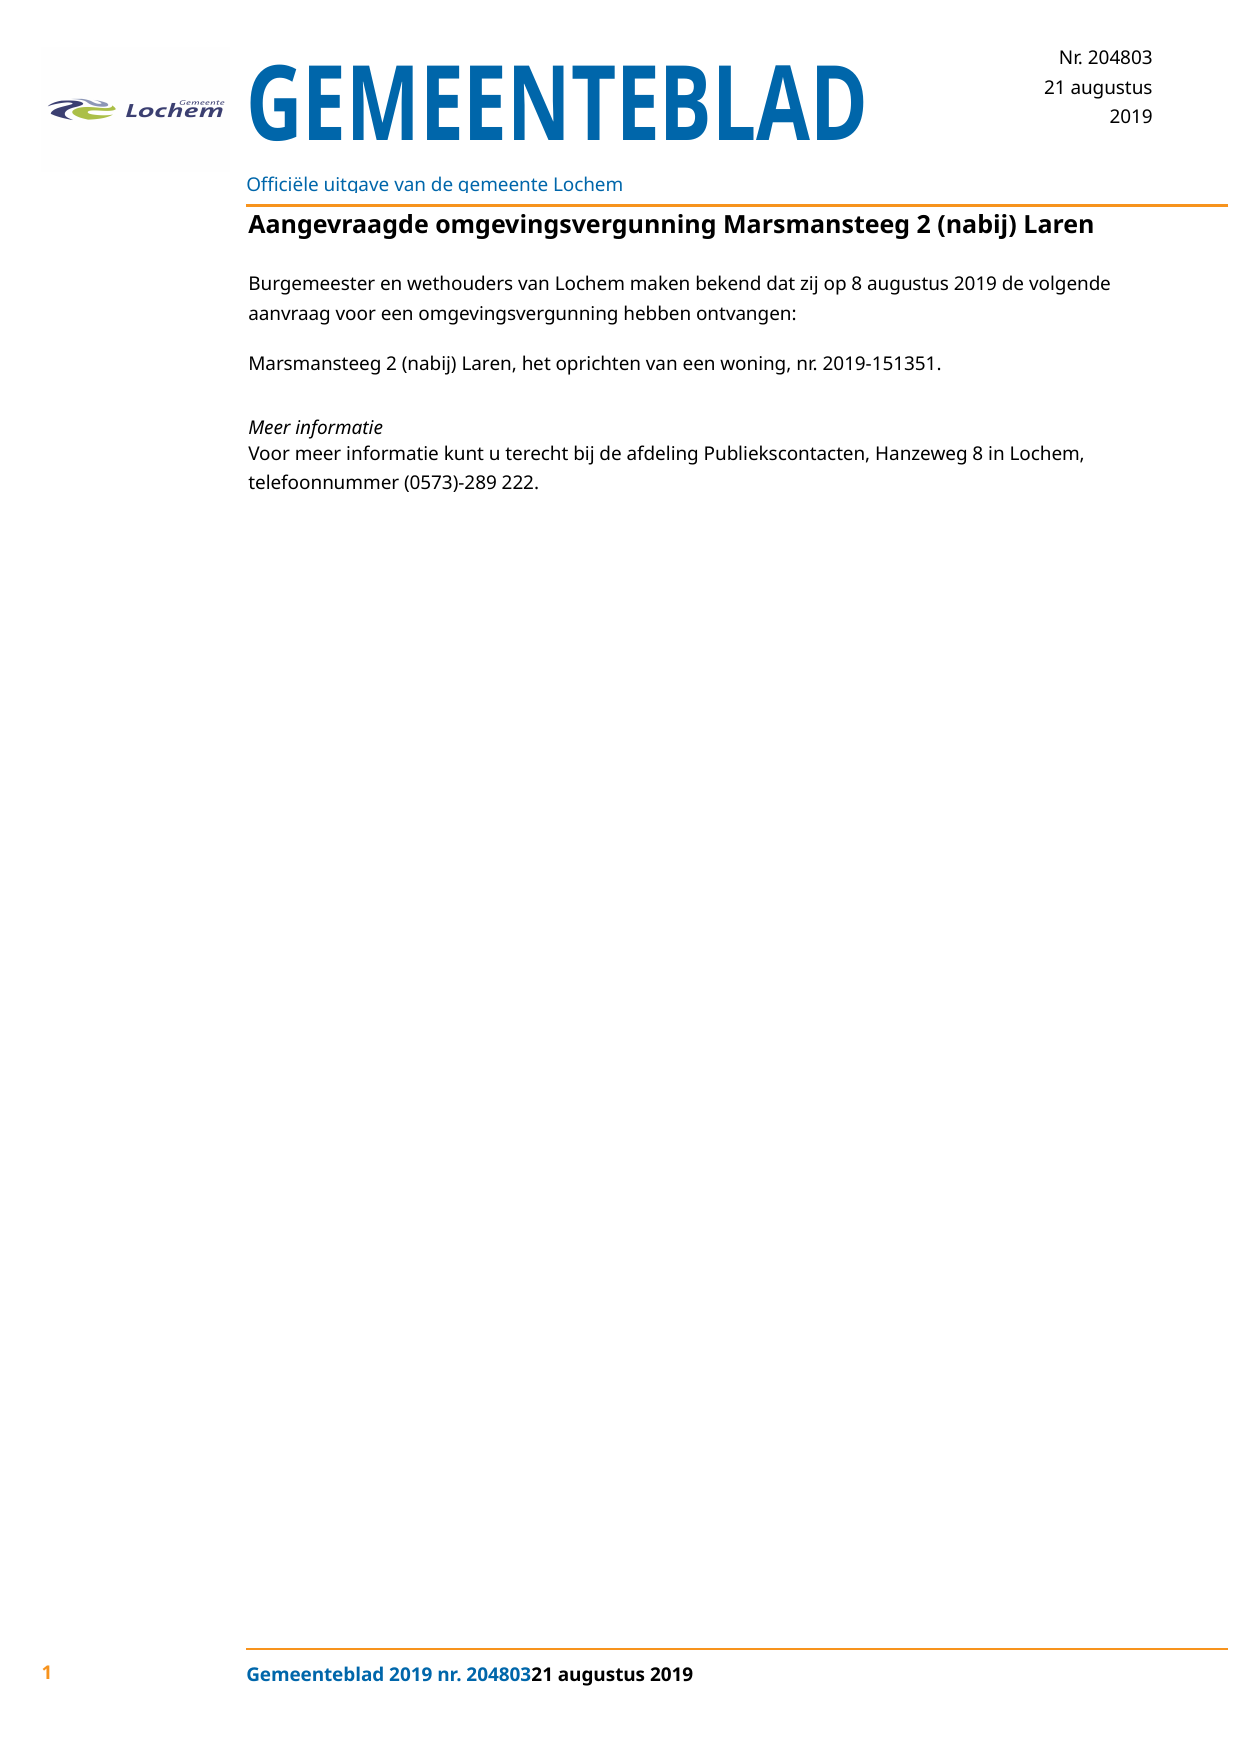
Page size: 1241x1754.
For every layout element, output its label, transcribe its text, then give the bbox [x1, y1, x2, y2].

text Voor meer informatie kunt u terecht bij de afdeling Publiekscontacten, Hanzeweg 8 in Lochem, telefoonnummer (0573)-289 222. [248, 440, 1152, 495]
text Aangevraagde omgevingsvergunning Marsmansteeg 2 (nabij) Laren [248, 207, 1152, 241]
text Marsmansteeg 2 (nabij) Laren, het oprichten van een woning, nr. 2019-151351. [248, 350, 1152, 376]
picture [41, 47, 231, 172]
text Meer informatie [248, 414, 1152, 440]
text Burgemeester en wethouders van Lochem maken bekend dat zij op 8 augustus 2019 de volgende aanvraag voor een omgevingsvergunning hebben ontvangen: [248, 270, 1152, 326]
